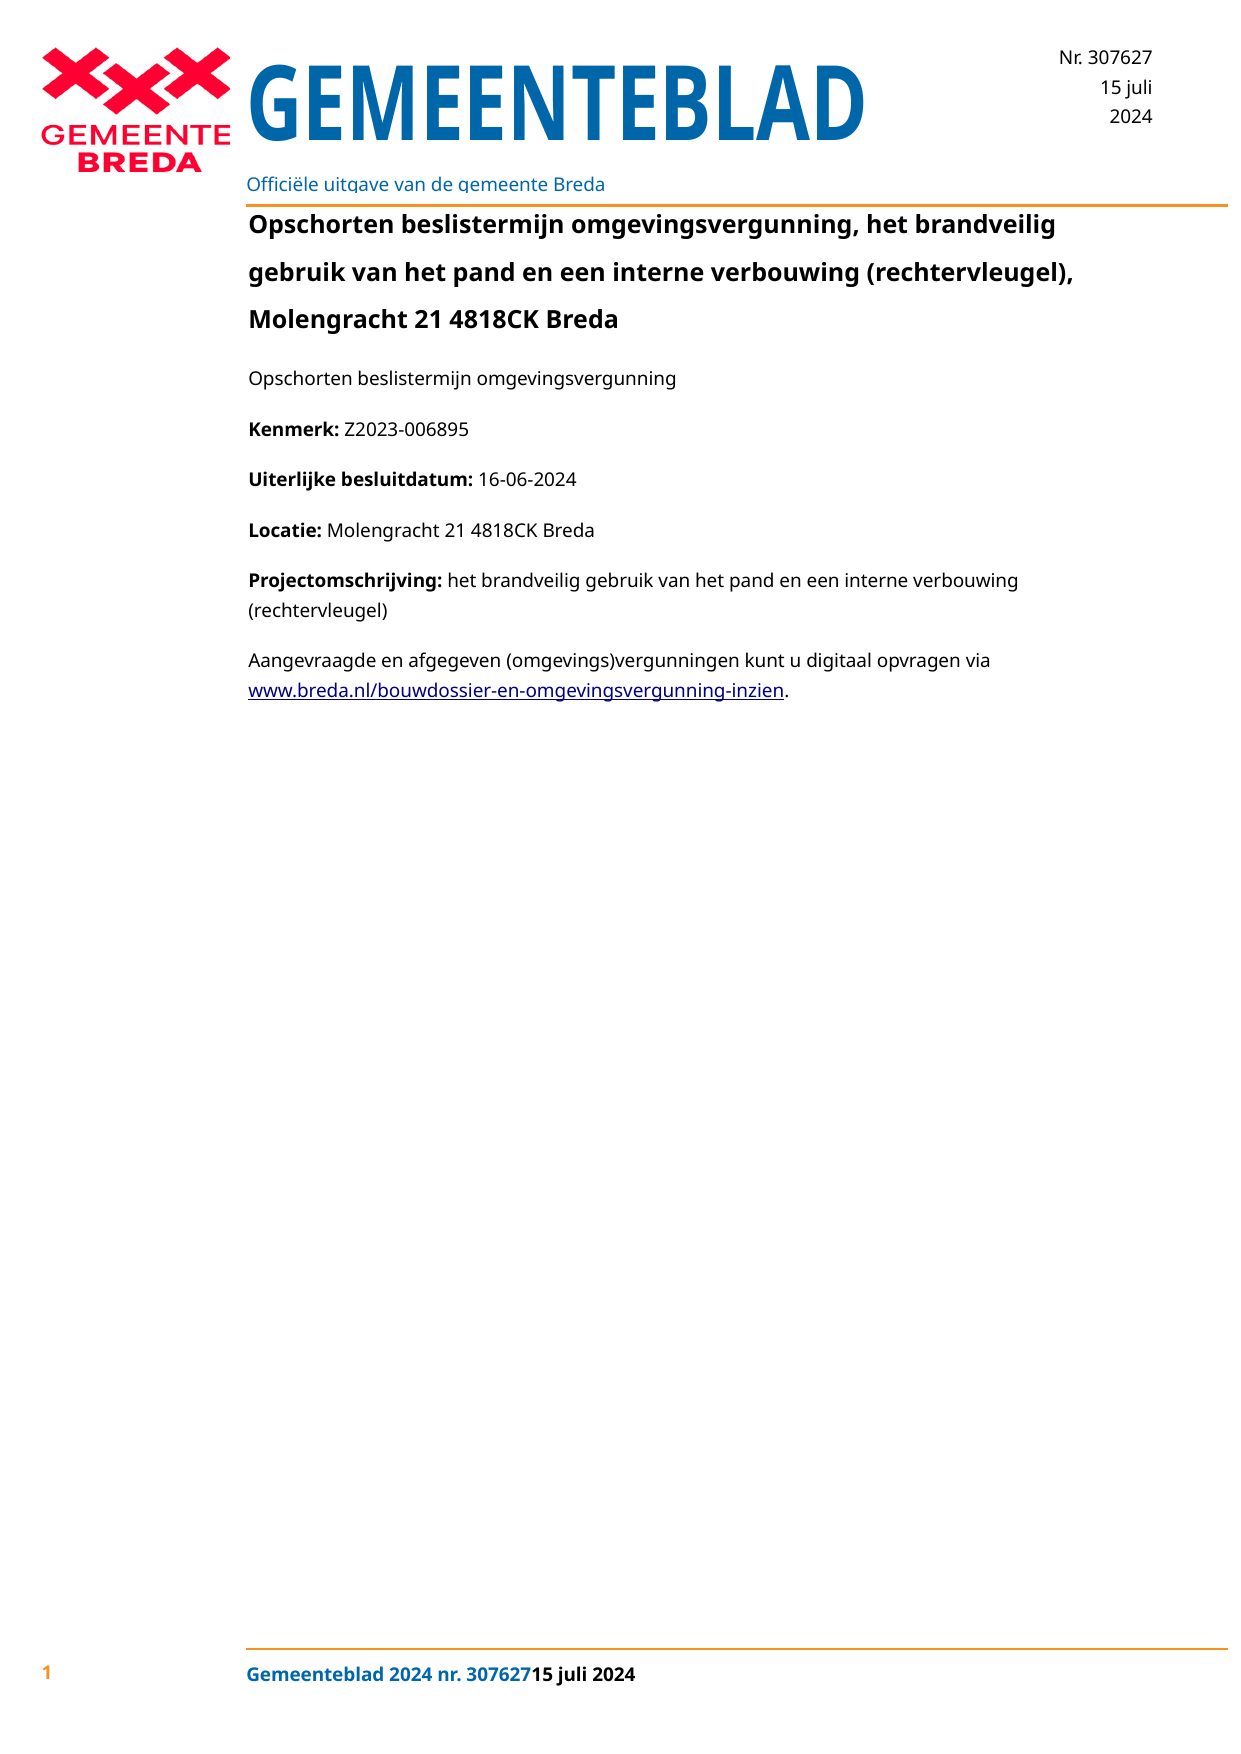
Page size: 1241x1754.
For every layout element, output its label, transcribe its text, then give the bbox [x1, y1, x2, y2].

text Aangevraagde en afgegeven (omgevings)vergunningen kunt u digitaal opvragen via www.breda.nl/bouwdossier-en-omgevingsvergunning-inzien. [248, 647, 1152, 702]
text Opschorten beslistermijn omgevingsvergunning, het brandveilig gebruik van het pand en een interne verbouwing (rechtervleugel), Molengracht 21 4818CK Breda [248, 207, 1152, 336]
text Kenmerk: Z2023-006895 [248, 416, 1152, 442]
text Locatie: Molengracht 21 4818CK Breda [248, 517, 1152, 542]
text Opschorten beslistermijn omgevingsvergunning [248, 366, 1152, 391]
text Projectomschrijving: het brandveilig gebruik van het pand en een interne verbouwing (rechtervleugel) [248, 567, 1152, 622]
text Uiterlijke besluitdatum: 16-06-2024 [248, 466, 1152, 492]
picture [41, 47, 231, 172]
